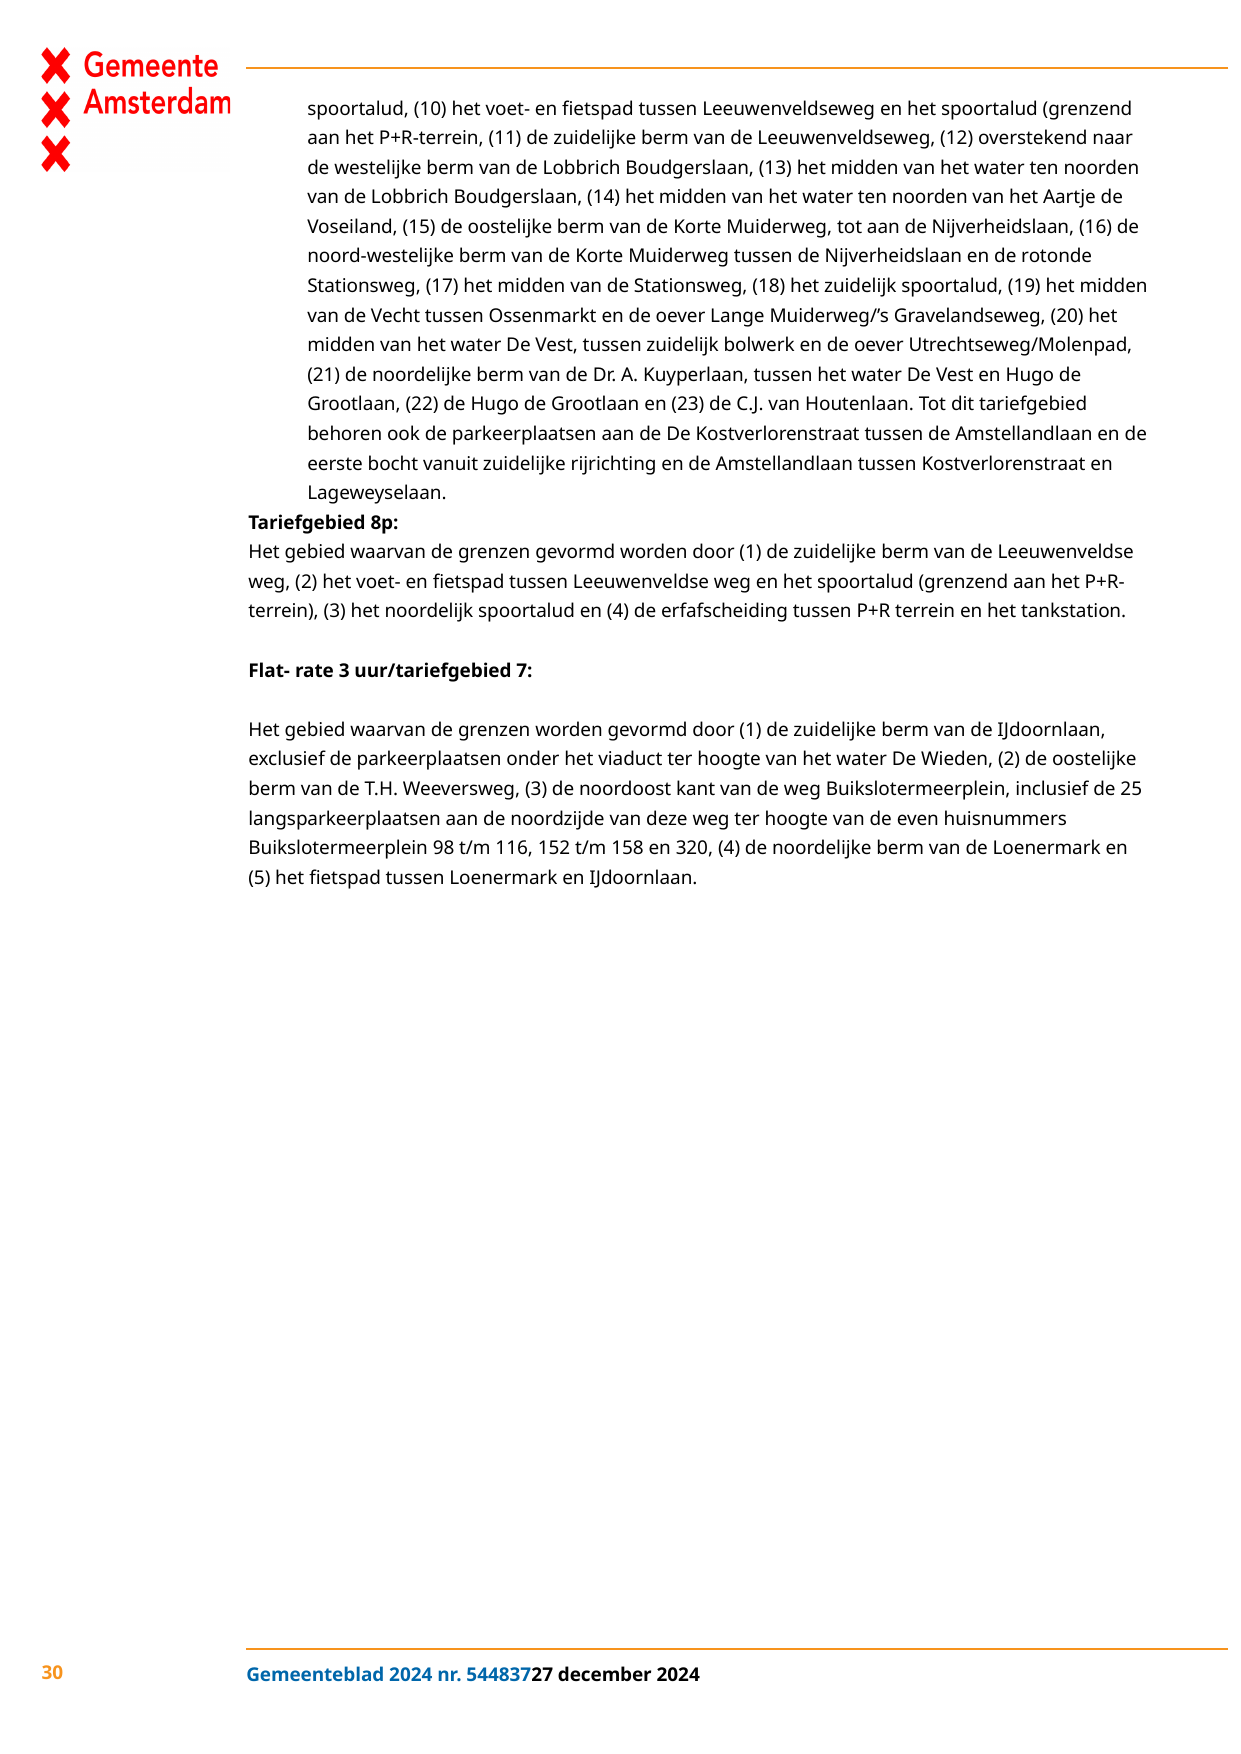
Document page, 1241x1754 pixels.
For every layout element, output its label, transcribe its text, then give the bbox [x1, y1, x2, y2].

text Het gebied waarvan de grenzen worden gevormd door (1) de zuidelijke berm van de IJdoornlaan, exclusief de parkeerplaatsen onder het viaduct ter hoogte van het water De Wieden, (2) de oostelijke berm van de T.H. Weeversweg, (3) de noordoost kant van de weg Buikslotermeerplein, inclusief de 25 langsparkeerplaatsen aan de noordzijde van deze weg ter hoogte van de even huisnummers Buikslotermeerplein 98 t/m 116, 152 t/m 158 en 320, (4) de noordelijke berm van de Loenermark en (5) het fietspad tussen Loenermark en IJdoornlaan. [248, 716, 1152, 890]
text Flat- rate 3 uur/tariefgebied 7: [248, 657, 1152, 683]
picture [41, 47, 231, 172]
text Het gebied waarvan de grenzen gevormd worden door (1) de zuidelijke berm van de Leeuwenveldse weg, (2) het voet- en fietspad tussen Leeuwenveldse weg en het spoortalud (grenzend aan het P+R-terrein), (3) het noordelijk spoortalud en (4) de erfafscheiding tussen P+R terrein en het tankstation. [248, 538, 1152, 623]
text Tariefgebied 8p: [248, 509, 1152, 535]
list spoortalud, (10) het voet- en fietspad tussen Leeuwenveldseweg en het spoortalud (grenzend aan het P+R-terrein, (11) de zuidelijke berm van de Leeuwenveldseweg, (12) overstekend naar de westelijke berm van de Lobbrich Boudgerslaan, (13) het midden van het water ten noorden van de Lobbrich Boudgerslaan, (14) het midden van het water ten noorden van het Aartje de Voseiland, (15) de oostelijke berm van de Korte Muiderweg, tot aan de Nijverheidslaan, (16) de noord-westelijke berm van de Korte Muiderweg tussen de Nijverheidslaan en de rotonde Stationsweg, (17) het midden van de Stationsweg, (18) het zuidelijk spoortalud, (19) het midden van de Vecht tussen Ossenmarkt en de oever Lange Muiderweg/’s Gravelandseweg, (20) het midden van het water De Vest, tussen zuidelijk bolwerk en de oever Utrechtseweg/Molenpad, (21) de noordelijke berm van de Dr. A. Kuyperlaan, tussen het water De Vest en Hugo de Grootlaan, (22) de Hugo de Grootlaan en (23) de C.J. van Houtenlaan. Tot dit tariefgebied behoren ook de parkeerplaatsen aan de De Kostverlorenstraat tussen de Amstellandlaan en de eerste bocht vanuit zuidelijke rijrichting en de Amstellandlaan tussen Kostverlorenstraat en Lageweyselaan. [248, 95, 1152, 505]
